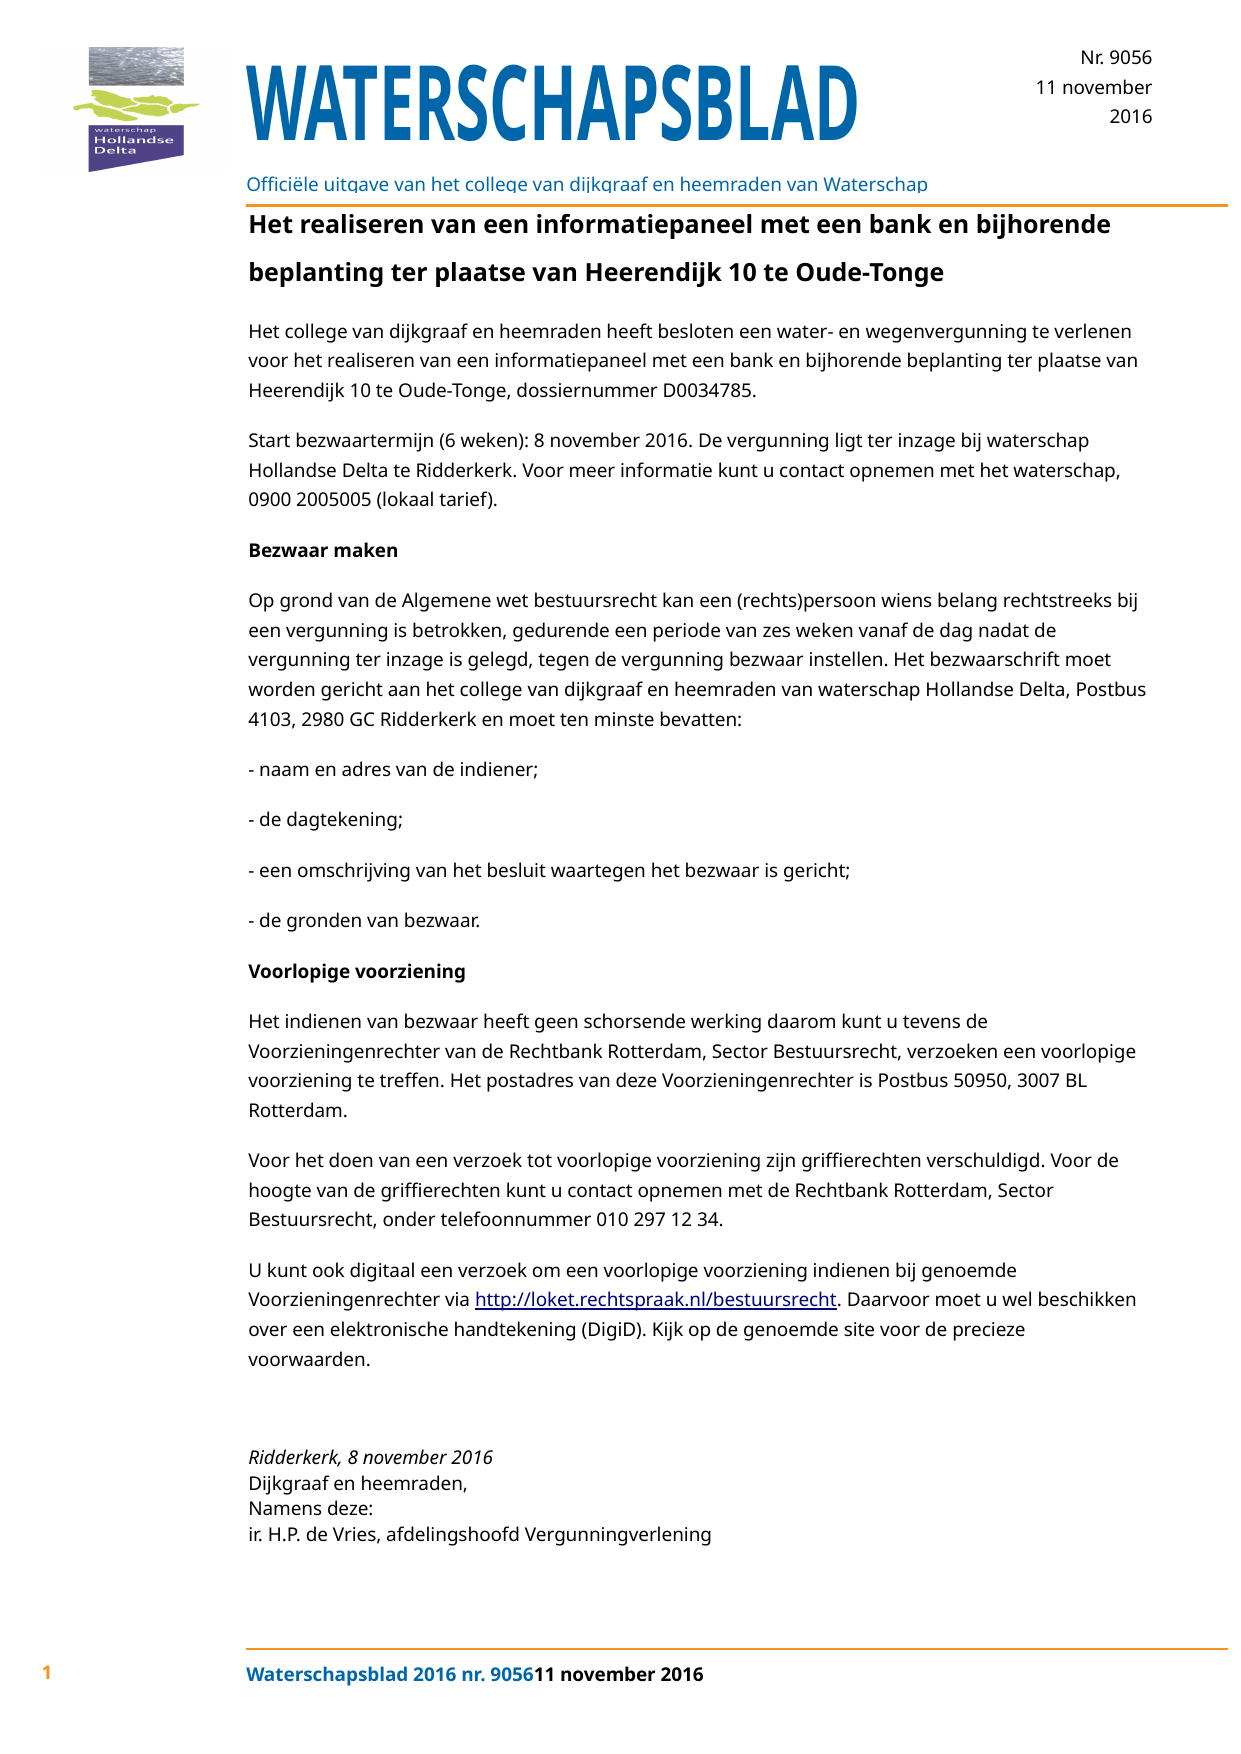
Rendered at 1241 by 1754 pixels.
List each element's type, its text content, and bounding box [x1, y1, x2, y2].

picture [41, 47, 231, 172]
text Namens deze: [248, 1496, 1152, 1521]
text - een omschrijving van het besluit waartegen het bezwaar is gericht; [248, 857, 1152, 883]
text Voor het doen van een verzoek tot voorlopige voorziening zijn griffierechten verschuldigd. Voor de hoogte van de griffierechten kunt u contact opnemen met de Rechtbank Rotterdam, Sector Bestuursrecht, onder telefoonnummer 010 297 12 34. [248, 1147, 1152, 1232]
text - naam en adres van de indiener; [248, 756, 1152, 782]
text Op grond van de Algemene wet bestuursrecht kan een (rechts)persoon wiens belang rechtstreeks bij een vergunning is betrokken, gedurende een periode van zes weken vanaf de dag nadat de vergunning ter inzage is gelegd, tegen de vergunning bezwaar instellen. Het bezwaarschrift moet worden gericht aan het college van dijkgraaf en heemraden van waterschap Hollandse Delta, Postbus 4103, 2980 GC Ridderkerk en moet ten minste bevatten: [248, 587, 1152, 732]
text Start bezwaartermijn (6 weken): 8 november 2016. De vergunning ligt ter inzage bij waterschap Hollandse Delta te Ridderkerk. Voor meer informatie kunt u contact opnemen met het waterschap, 0900 2005005 (lokaal tarief). [248, 427, 1152, 512]
text Dijkgraaf en heemraden, [248, 1470, 1152, 1496]
text - de dagtekening; [248, 807, 1152, 832]
text Voorlopige voorziening [248, 958, 1152, 984]
text Bezwaar maken [248, 537, 1152, 563]
text - de gronden van bezwaar. [248, 907, 1152, 933]
text Het college van dijkgraaf en heemraden heeft besloten een water- en wegenvergunning te verlenen voor het realiseren van een informatiepaneel met een bank en bijhorende beplanting ter plaatse van Heerendijk 10 te Oude-Tonge, dossiernummer D0034785. [248, 318, 1152, 403]
text U kunt ook digitaal een verzoek om een voorlopige voorziening indienen bij genoemde Voorzieningenrechter via http://loket.rechtspraak.nl/bestuursrecht. Daarvoor moet u wel beschikken over een elektronische handtekening (DigiD). Kijk op de genoemde site voor de precieze voorwaarden. [248, 1257, 1152, 1372]
text Het realiseren van een informatiepaneel met een bank en bijhorende beplanting ter plaatse van Heerendijk 10 te Oude-Tonge [248, 207, 1152, 288]
text ir. H.P. de Vries, afdelingshoofd Vergunningverlening [248, 1521, 1152, 1547]
text Ridderkerk, 8 november 2016 [248, 1444, 1152, 1470]
text Het indienen van bezwaar heeft geen schorsende werking daarom kunt u tevens de Voorzieningenrechter van de Rechtbank Rotterdam, Sector Bestuursrecht, verzoeken een voorlopige voorziening te treffen. Het postadres van deze Voorzieningenrechter is Postbus 50950, 3007 BL Rotterdam. [248, 1008, 1152, 1123]
